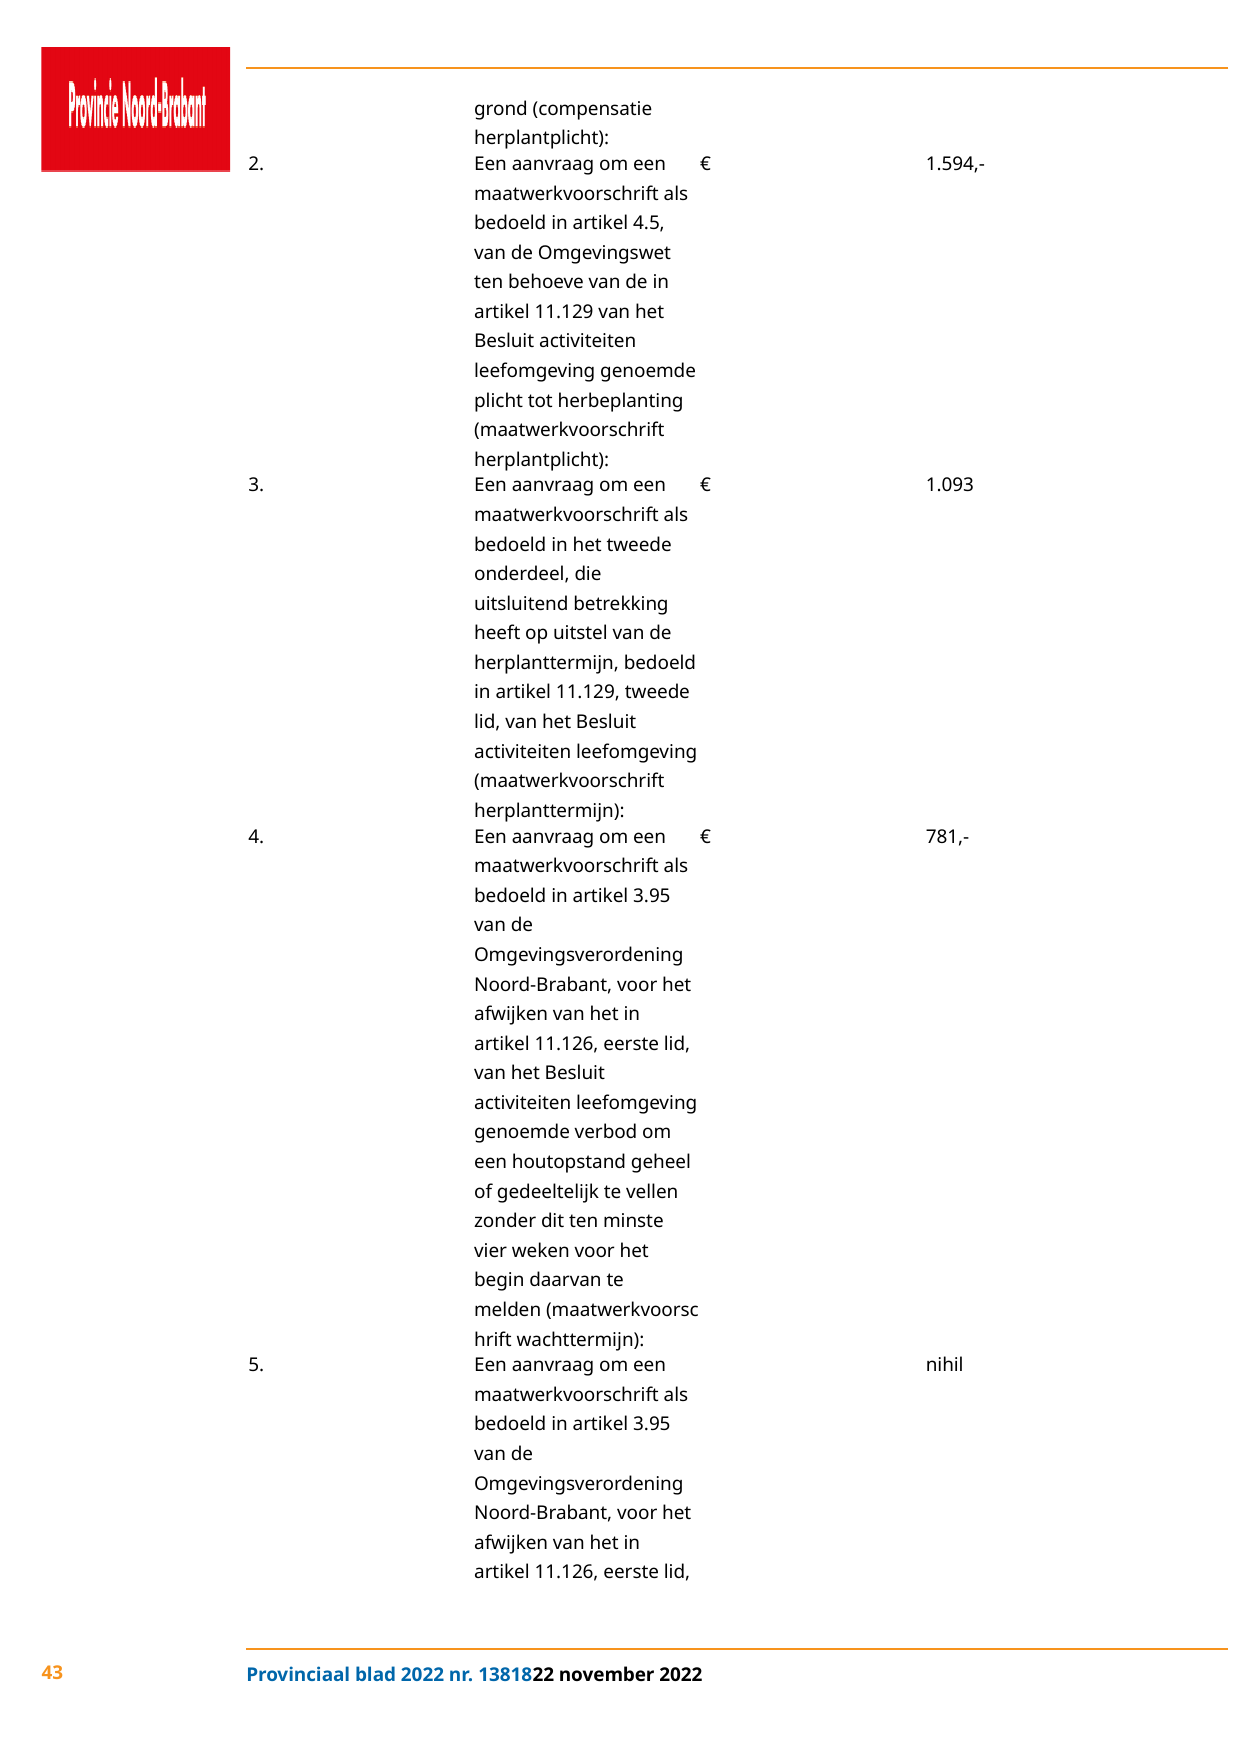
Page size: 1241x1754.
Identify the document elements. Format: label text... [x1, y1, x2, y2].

table_cell Een aanvraag om een maatwerkvoorschrift als bedoeld in het tweede onderdeel, die uitsluitend betrekking heeft op uitstel van de herplanttermijn, bedoeld in artikel 11.129, tweede lid, van het Besluit activiteiten leefomgeving (maatwerkvoorschrift herplanttermijn): [474, 472, 700, 823]
table_cell [926, 95, 1152, 150]
table_cell 1.594,- [926, 150, 1152, 472]
table_cell [700, 95, 926, 150]
table_cell 3. [248, 472, 474, 823]
picture [41, 47, 231, 172]
table_cell [700, 1351, 926, 1584]
table_cell Een aanvraag om een maatwerkvoorschrift als bedoeld in artikel 3.95 van de Omgevingsverordening Noord-Brabant, voor het afwijken van het in artikel 11.126, eerste lid, van het Besluit activiteiten leefomgeving genoemde verbod om een houtopstand geheel of gedeeltelijk te vellen zonder dit ten minste vier weken voor het begin daarvan te melden (maatwerkvoorschrift wachttermijn): [474, 823, 700, 1351]
table_cell 1.093 [926, 472, 1152, 823]
table_cell € [700, 823, 926, 1351]
table_cell € [700, 150, 926, 472]
table_cell Een aanvraag om een maatwerkvoorschrift als bedoeld in artikel 3.95 van de Omgevingsverordening Noord-Brabant, voor het afwijken van het in artikel 11.126, eerste lid, [474, 1351, 700, 1584]
table_cell € [700, 472, 926, 823]
table_cell grond (compensatie herplantplicht): [474, 95, 700, 150]
table_cell 781,- [926, 823, 1152, 1351]
table_cell 4. [248, 823, 474, 1351]
table_cell nihil [926, 1351, 1152, 1584]
table_cell 5. [248, 1351, 474, 1584]
table_cell 2. [248, 150, 474, 472]
table_cell [248, 95, 474, 150]
table_cell Een aanvraag om een maatwerkvoorschrift als bedoeld in artikel 4.5, van de Omgevingswet ten behoeve van de in artikel 11.129 van het Besluit activiteiten leefomgeving genoemde plicht tot herbeplanting (maatwerkvoorschrift herplantplicht): [474, 150, 700, 472]
